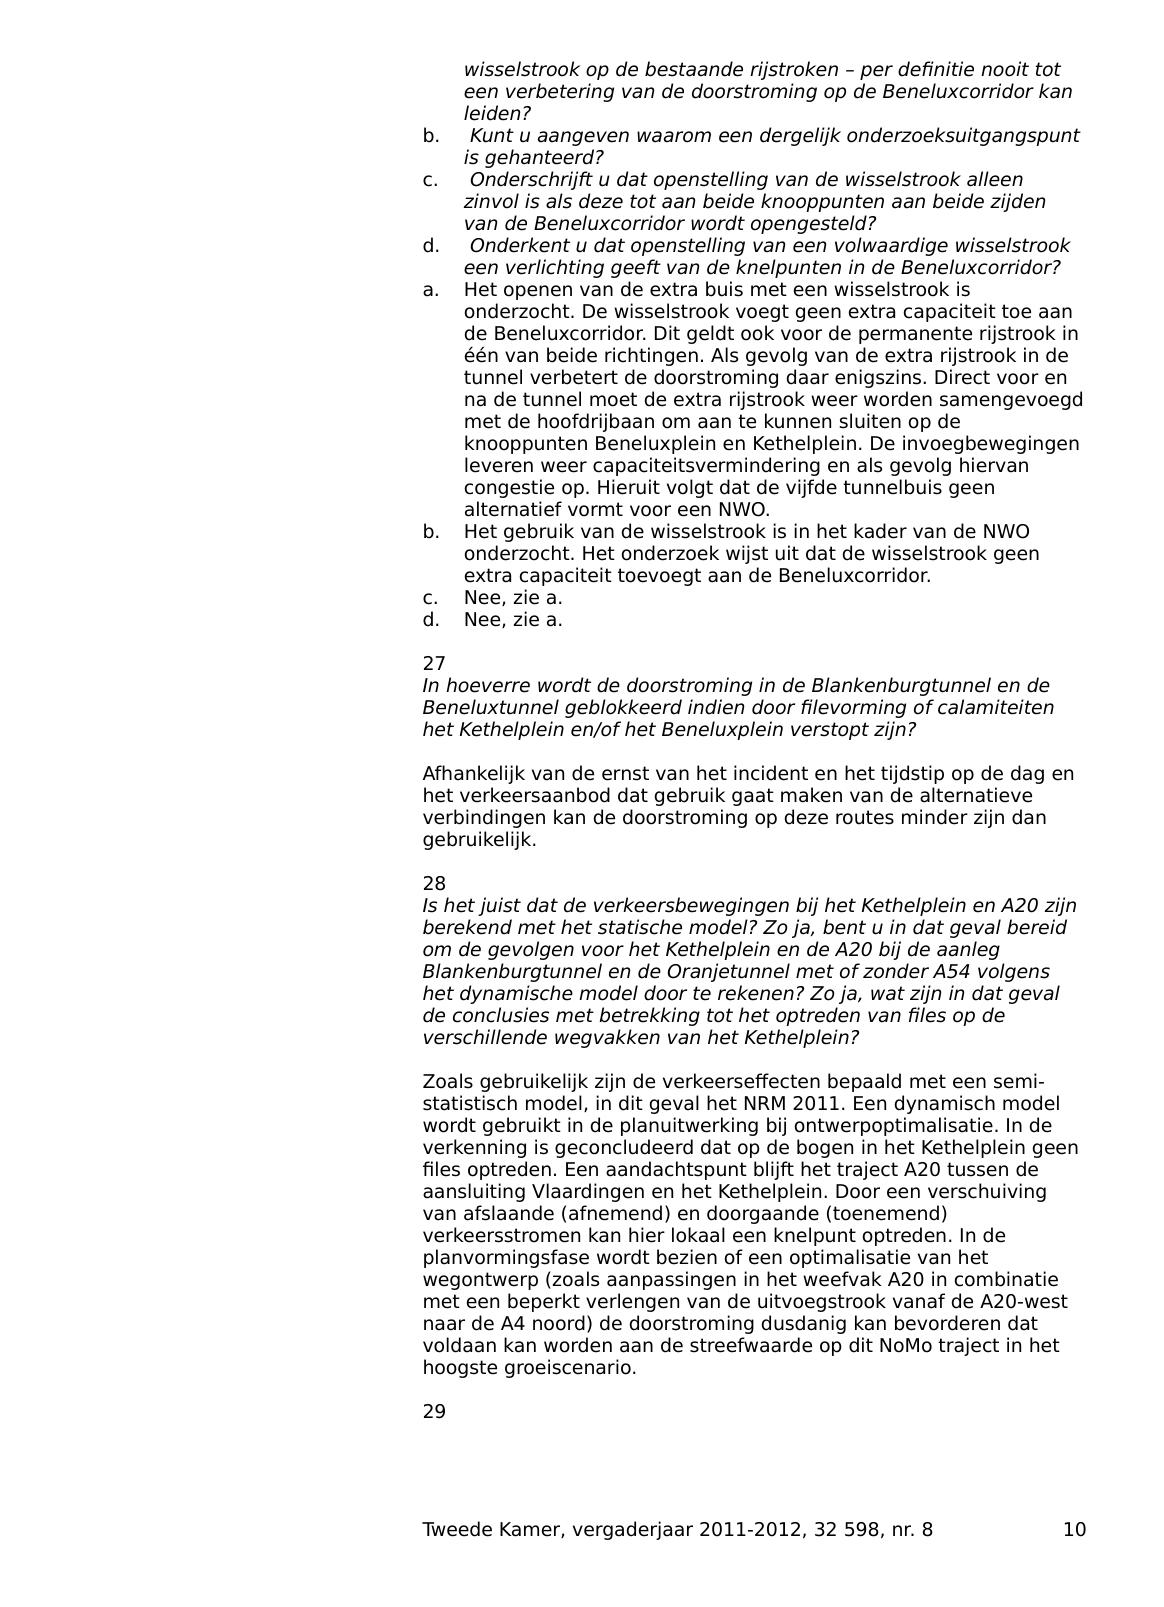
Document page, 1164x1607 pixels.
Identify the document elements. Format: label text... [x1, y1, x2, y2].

text c. Nee, zie a. [422, 587, 1087, 608]
text 27 [422, 653, 1087, 675]
text wisselstrook op de bestaande rijstroken – per definitie nooit tot een verbetering van de doorstroming op de Beneluxcorridor kan leiden? [422, 59, 1087, 125]
text b. Het gebruik van de wisselstrook is in het kader van de NWO onderzocht. Het onderzoek wijst uit dat de wisselstrook geen extra capaciteit toevoegt aan de Beneluxcorridor. [422, 521, 1087, 587]
text In hoeverre wordt de doorstroming in de Blankenburgtunnel en de Beneluxtunnel geblokkeerd indien door filevorming of calamiteiten het Kethelplein en/of het Beneluxplein verstopt zijn? [422, 675, 1087, 741]
text Is het juist dat de verkeersbewegingen bij het Kethelplein en A20 zijn berekend met het statische model? Zo ja, bent u in dat geval bereid om de gevolgen voor het Kethelplein en de A20 bij de aanleg Blankenburgtunnel en de Oranjetunnel met of zonder A54 volgens het dynamische model door te rekenen? Zo ja, wat zijn in dat geval de conclusies met betrekking tot het optreden van files op de verschillende wegvakken van het Kethelplein? [422, 895, 1087, 1049]
text Afhankelijk van de ernst van het incident en het tijdstip op de dag en het verkeersaanbod dat gebruik gaat maken van de alternatieve verbindingen kan de doorstroming op deze routes minder zijn dan gebruikelijk. [422, 763, 1087, 851]
text d. Nee, zie a. [422, 608, 1087, 631]
text d. Onderkent u dat openstelling van een volwaardige wisselstrook een verlichting geeft van de knelpunten in de Beneluxcorridor? [422, 235, 1087, 279]
text Zoals gebruikelijk zijn de verkeerseffecten bepaald met een semi-statistisch model, in dit geval het NRM 2011. Een dynamisch model wordt gebruikt in de planuitwerking bij ontwerpoptimalisatie. In de verkenning is geconcludeerd dat op de bogen in het Kethelplein geen files optreden. Een aandachtspunt blijft het traject A20 tussen de aansluiting Vlaardingen en het Kethelplein. Door een verschuiving van afslaande (afnemend) en doorgaande (toenemend) verkeersstromen kan hier lokaal een knelpunt optreden. In de planvormingsfase wordt bezien of een optimalisatie van het wegontwerp (zoals aanpassingen in het weefvak A20 in combinatie met een beperkt verlengen van de uitvoegstrook vanaf de A20-west naar de A4 noord) de doorstroming dusdanig kan bevorderen dat voldaan kan worden aan de streefwaarde op dit NoMo traject in het hoogste groeiscenario. [422, 1071, 1087, 1379]
text b. Kunt u aangeven waarom een dergelijk onderzoeksuitgangspunt is gehanteerd? [422, 125, 1087, 169]
text a. Het openen van de extra buis met een wisselstrook is onderzocht. De wisselstrook voegt geen extra capaciteit toe aan de Beneluxcorridor. Dit geldt ook voor de permanente rijstrook in één van beide richtingen. Als gevolg van de extra rijstrook in de tunnel verbetert de doorstroming daar enigszins. Direct voor en na de tunnel moet de extra rijstrook weer worden samengevoegd met de hoofdrijbaan om aan te kunnen sluiten op de knooppunten Beneluxplein en Kethelplein. De invoegbewegingen leveren weer capaciteitsvermindering en als gevolg hiervan congestie op. Hieruit volgt dat de vijfde tunnelbuis geen alternatief vormt voor een NWO. [422, 279, 1087, 521]
text 28 [422, 873, 1087, 895]
text 29 [422, 1401, 1087, 1423]
text c. Onderschrijft u dat openstelling van de wisselstrook alleen zinvol is als deze tot aan beide knooppunten aan beide zijden van de Beneluxcorridor wordt opengesteld? [422, 169, 1087, 235]
